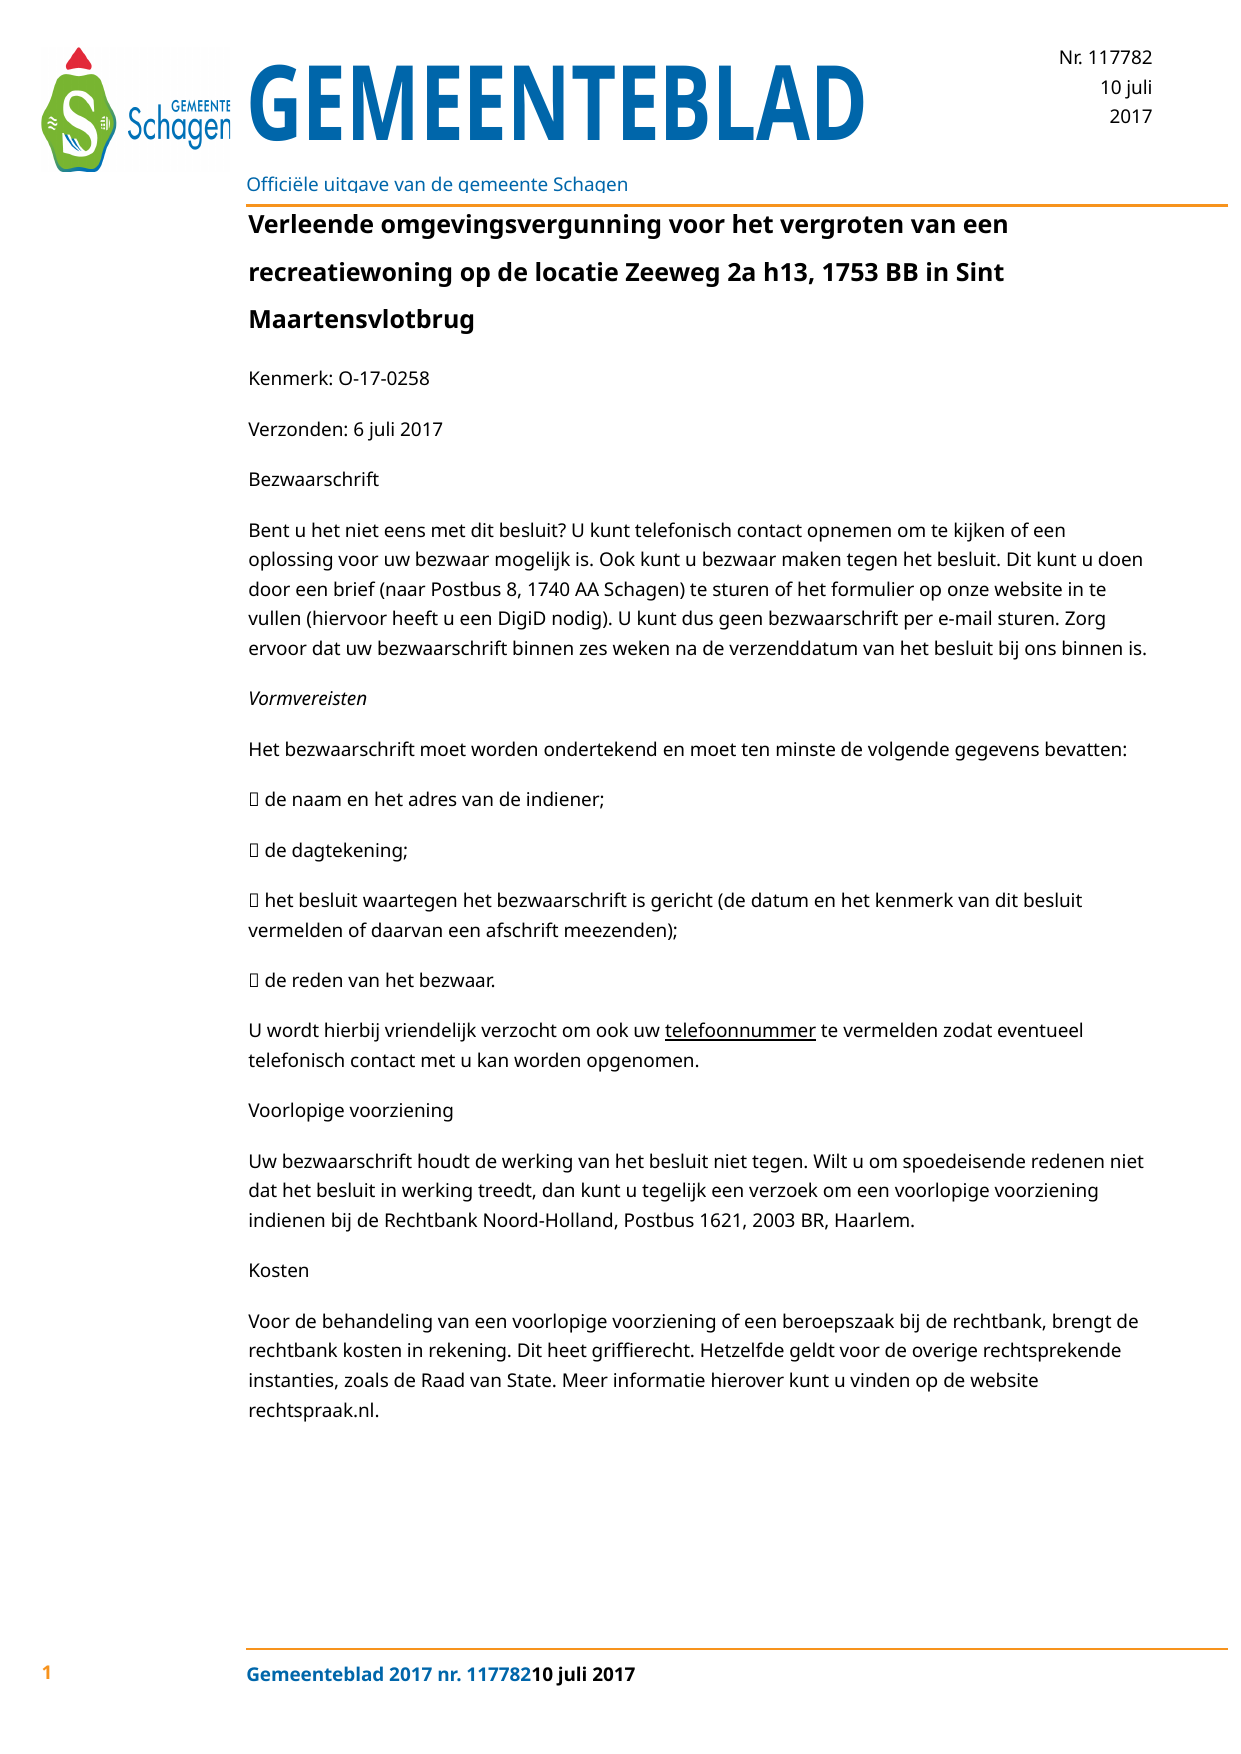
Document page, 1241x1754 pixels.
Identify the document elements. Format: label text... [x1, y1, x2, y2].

text Bezwaarschrift [248, 466, 1152, 492]
text Voorlopige voorziening [248, 1098, 1152, 1123]
text Kosten [248, 1258, 1152, 1283]
text  de naam en het adres van de indiener; [248, 786, 1152, 812]
picture [41, 47, 231, 172]
text Het bezwaarschrift moet worden ondertekend en moet ten minste de volgende gegevens bevatten: [248, 736, 1152, 762]
text  de reden van het bezwaar. [248, 967, 1152, 993]
text Vormvereisten [248, 686, 1152, 711]
text Verzonden: 6 juli 2017 [248, 416, 1152, 442]
text  de dagtekening; [248, 837, 1152, 862]
text Voor de behandeling van een voorlopige voorziening of een beroepszaak bij de rechtbank, brengt de rechtbank kosten in rekening. Dit heet griffierecht. Hetzelfde geldt voor de overige rechtsprekende instanties, zoals de Raad van State. Meer informatie hierover kunt u vinden op de website rechtspraak.nl. [248, 1308, 1152, 1422]
text U wordt hierbij vriendelijk verzocht om ook uw telefoonnummer te vermelden zodat eventueel telefonisch contact met u kan worden opgenomen. [248, 1018, 1152, 1073]
text Verleende omgevingsvergunning voor het vergroten van een recreatiewoning op de locatie Zeeweg 2a h13, 1753 BB in Sint Maartensvlotbrug [248, 207, 1152, 336]
text  het besluit waartegen het bezwaarschrift is gericht (de datum en het kenmerk van dit besluit vermelden of daarvan een afschrift meezenden); [248, 887, 1152, 942]
text Uw bezwaarschrift houdt de werking van het besluit niet tegen. Wilt u om spoedeisende redenen niet dat het besluit in werking treedt, dan kunt u tegelijk een verzoek om een voorlopige voorziening indienen bij de Rechtbank Noord-Holland, Postbus 1621, 2003 BR, Haarlem. [248, 1148, 1152, 1233]
text Kenmerk: O-17-0258 [248, 366, 1152, 391]
text Bent u het niet eens met dit besluit? U kunt telefonisch contact opnemen om te kijken of een oplossing voor uw bezwaar mogelijk is. Ook kunt u bezwaar maken tegen het besluit. Dit kunt u doen door een brief (naar Postbus 8, 1740 AA Schagen) te sturen of het formulier op onze website in te vullen (hiervoor heeft u een DigiD nodig). U kunt dus geen bezwaarschrift per e-mail sturen. Zorg ervoor dat uw bezwaarschrift binnen zes weken na de verzenddatum van het besluit bij ons binnen is. [248, 517, 1152, 661]
